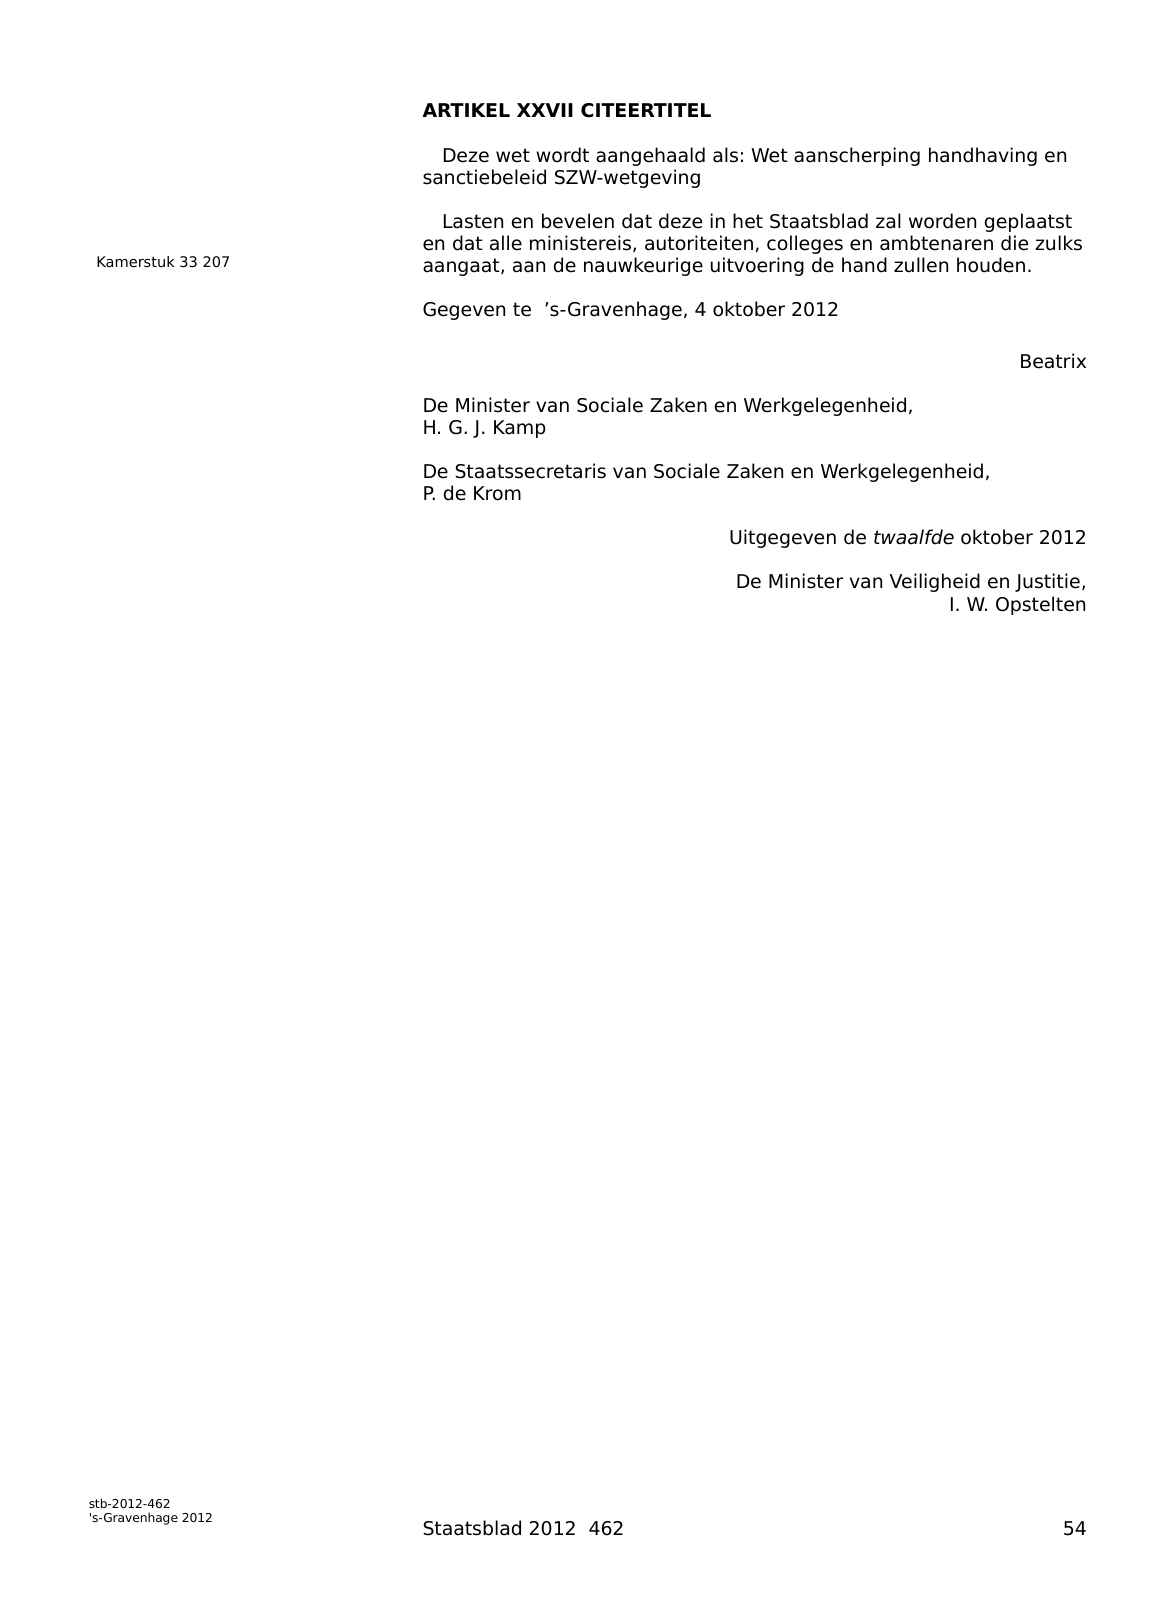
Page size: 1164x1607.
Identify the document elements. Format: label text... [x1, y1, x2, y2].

subtitle ARTIKEL XXVII CITEERTITEL [422, 100, 1087, 122]
text Kamerstuk 33 207 [77, 254, 396, 271]
text stb-2012-462 [88, 1497, 323, 1511]
text Deze wet wordt aangehaald als: Wet aanscherping handhaving en sanctiebeleid SZW-wetgeving [422, 144, 1087, 188]
text Gegeven te ’s-Gravenhage, 4 oktober 2012 [422, 299, 1087, 321]
text 's-Gravenhage 2012 [88, 1511, 323, 1525]
text Uitgegeven de twaalfde oktober 2012 [422, 527, 1087, 549]
text Beatrix [422, 351, 1087, 373]
text De Minister van Veiligheid en Justitie, I. W. Opstelten [422, 571, 1087, 615]
text De Minister van Sociale Zaken en Werkgelegenheid, H. G. J. Kamp [422, 395, 1087, 439]
text De Staatssecretaris van Sociale Zaken en Werkgelegenheid, P. de Krom [422, 461, 1087, 505]
text Lasten en bevelen dat deze in het Staatsblad zal worden geplaatst en dat alle ministereis, autoriteiten, colleges en ambtenaren die zulks aangaat, aan de nauwkeurige uitvoering de hand zullen houden. [422, 211, 1087, 277]
